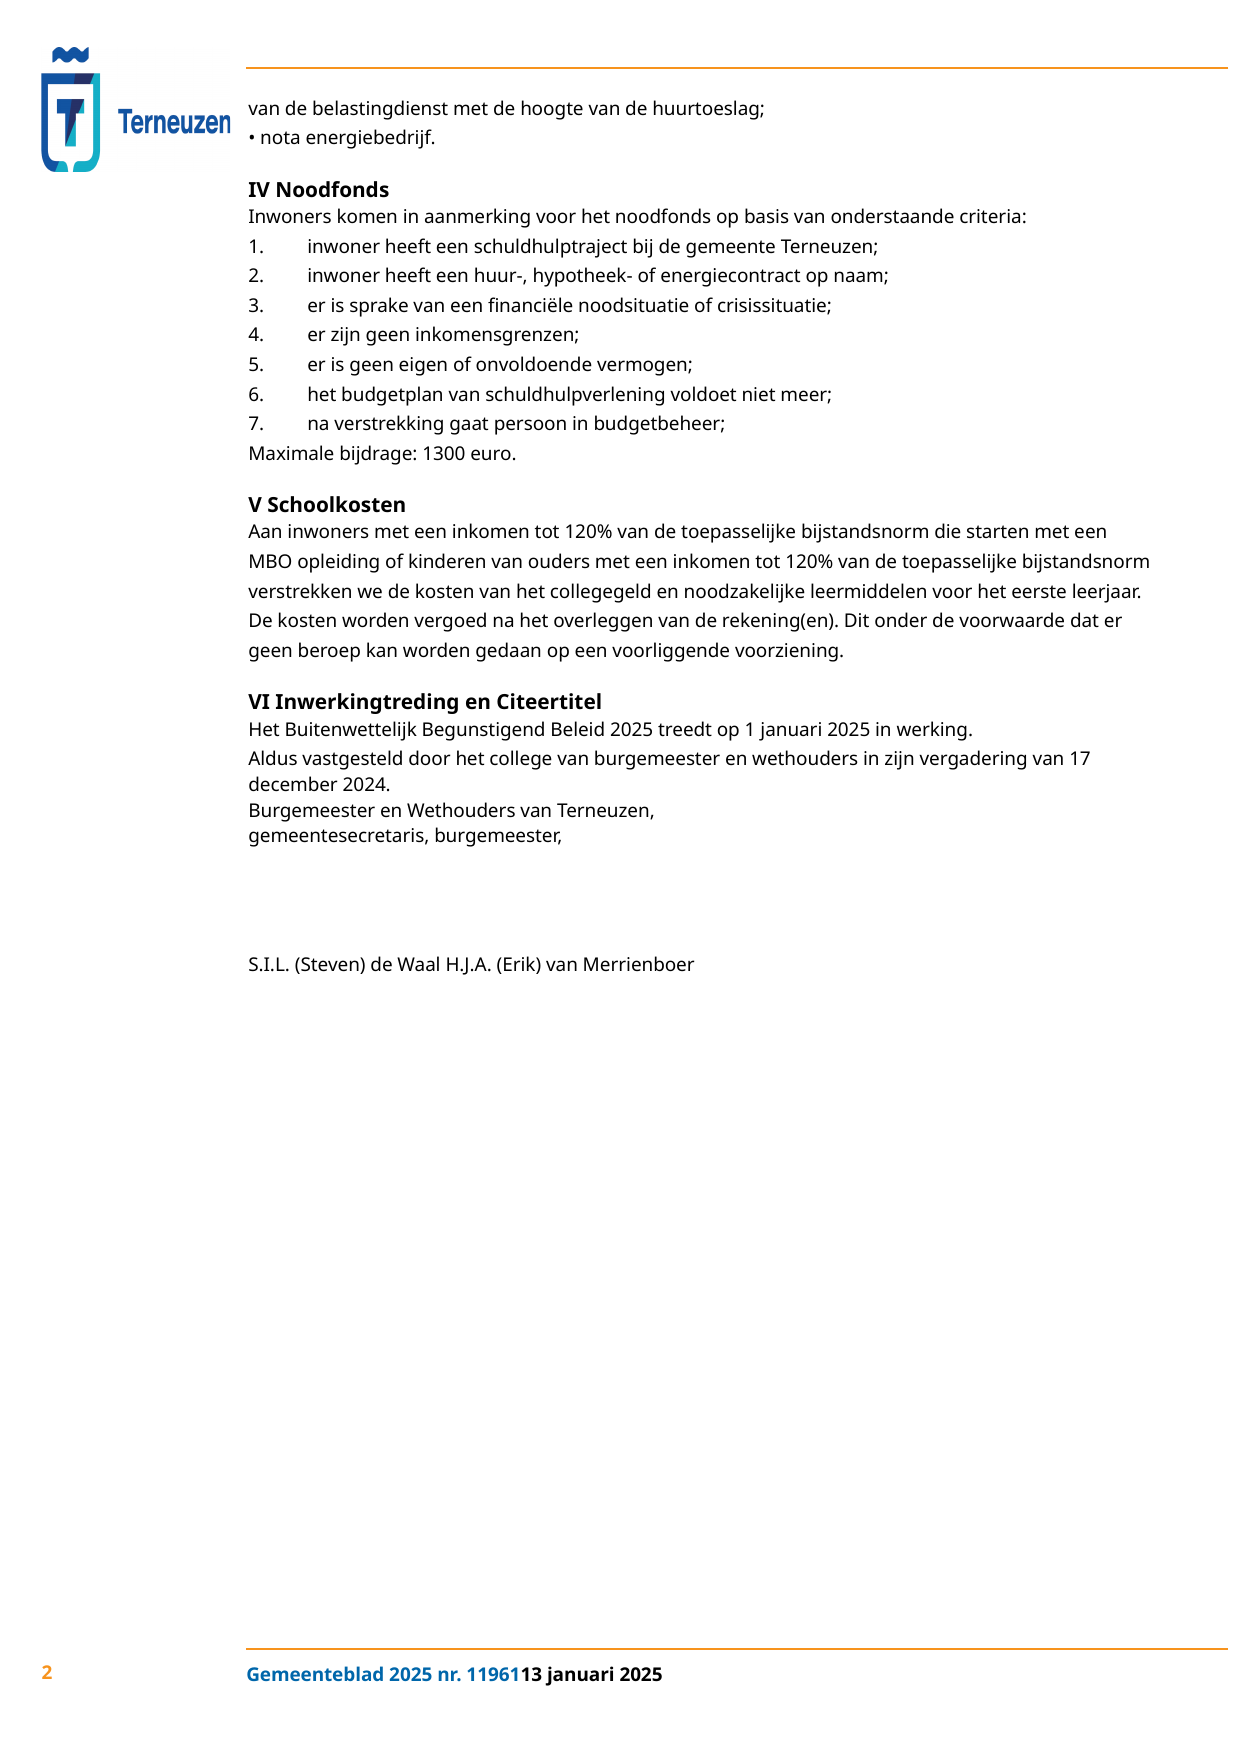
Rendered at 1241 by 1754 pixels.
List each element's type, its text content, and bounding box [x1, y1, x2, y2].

text Het Buitenwettelijk Begunstigend Beleid 2025 treedt op 1 januari 2025 in werking. [248, 716, 1152, 742]
text Aan inwoners met een inkomen tot 120% van de toepasselijke bijstandsnorm die starten met een MBO opleiding of kinderen van ouders met een inkomen tot 120% van de toepasselijke bijstandsnorm verstrekken we de kosten van het collegegeld en noodzakelijke leermiddelen voor het eerste leerjaar. De kosten worden vergoed na het overleggen van de rekening(en). Dit onder de voorwaarde dat er geen beroep kan worden gedaan op een voorliggende voorziening. [248, 519, 1152, 663]
list na verstrekking gaat persoon in budgetbeheer; [248, 410, 1152, 436]
text Maximale bijdrage: 1300 euro. [248, 440, 1152, 466]
text Inwoners komen in aanmerking voor het noodfonds op basis van onderstaande criteria: [248, 203, 1152, 229]
text S.I.L. (Steven) de Waal H.J.A. (Erik) van Merrienboer [248, 951, 1152, 977]
picture [41, 47, 231, 172]
text Aldus vastgesteld door het college van burgemeester en wethouders in zijn vergadering van 17 december 2024. [248, 746, 1152, 797]
text V Schoolkosten [248, 490, 1152, 519]
list er is sprake van een financiële noodsituatie of crisissituatie; [248, 292, 1152, 318]
list inwoner heeft een huur-, hypotheek- of energiecontract op naam; [248, 262, 1152, 288]
text gemeentesecretaris, burgemeester, [248, 823, 1152, 848]
text IV Noodfonds [248, 175, 1152, 203]
list er is geen eigen of onvoldoende vermogen; [248, 351, 1152, 377]
text • nota energiebedrijf. [248, 124, 1152, 150]
text Burgemeester en Wethouders van Terneuzen, [248, 797, 1152, 823]
text van de belastingdienst met de hoogte van de huurtoeslag; [248, 95, 1152, 121]
list inwoner heeft een schuldhulptraject bij de gemeente Terneuzen; [248, 233, 1152, 258]
text VI Inwerkingtreding en Citeertitel [248, 687, 1152, 716]
list er zijn geen inkomensgrenzen; [248, 322, 1152, 347]
list het budgetplan van schuldhulpverlening voldoet niet meer; [248, 381, 1152, 406]
